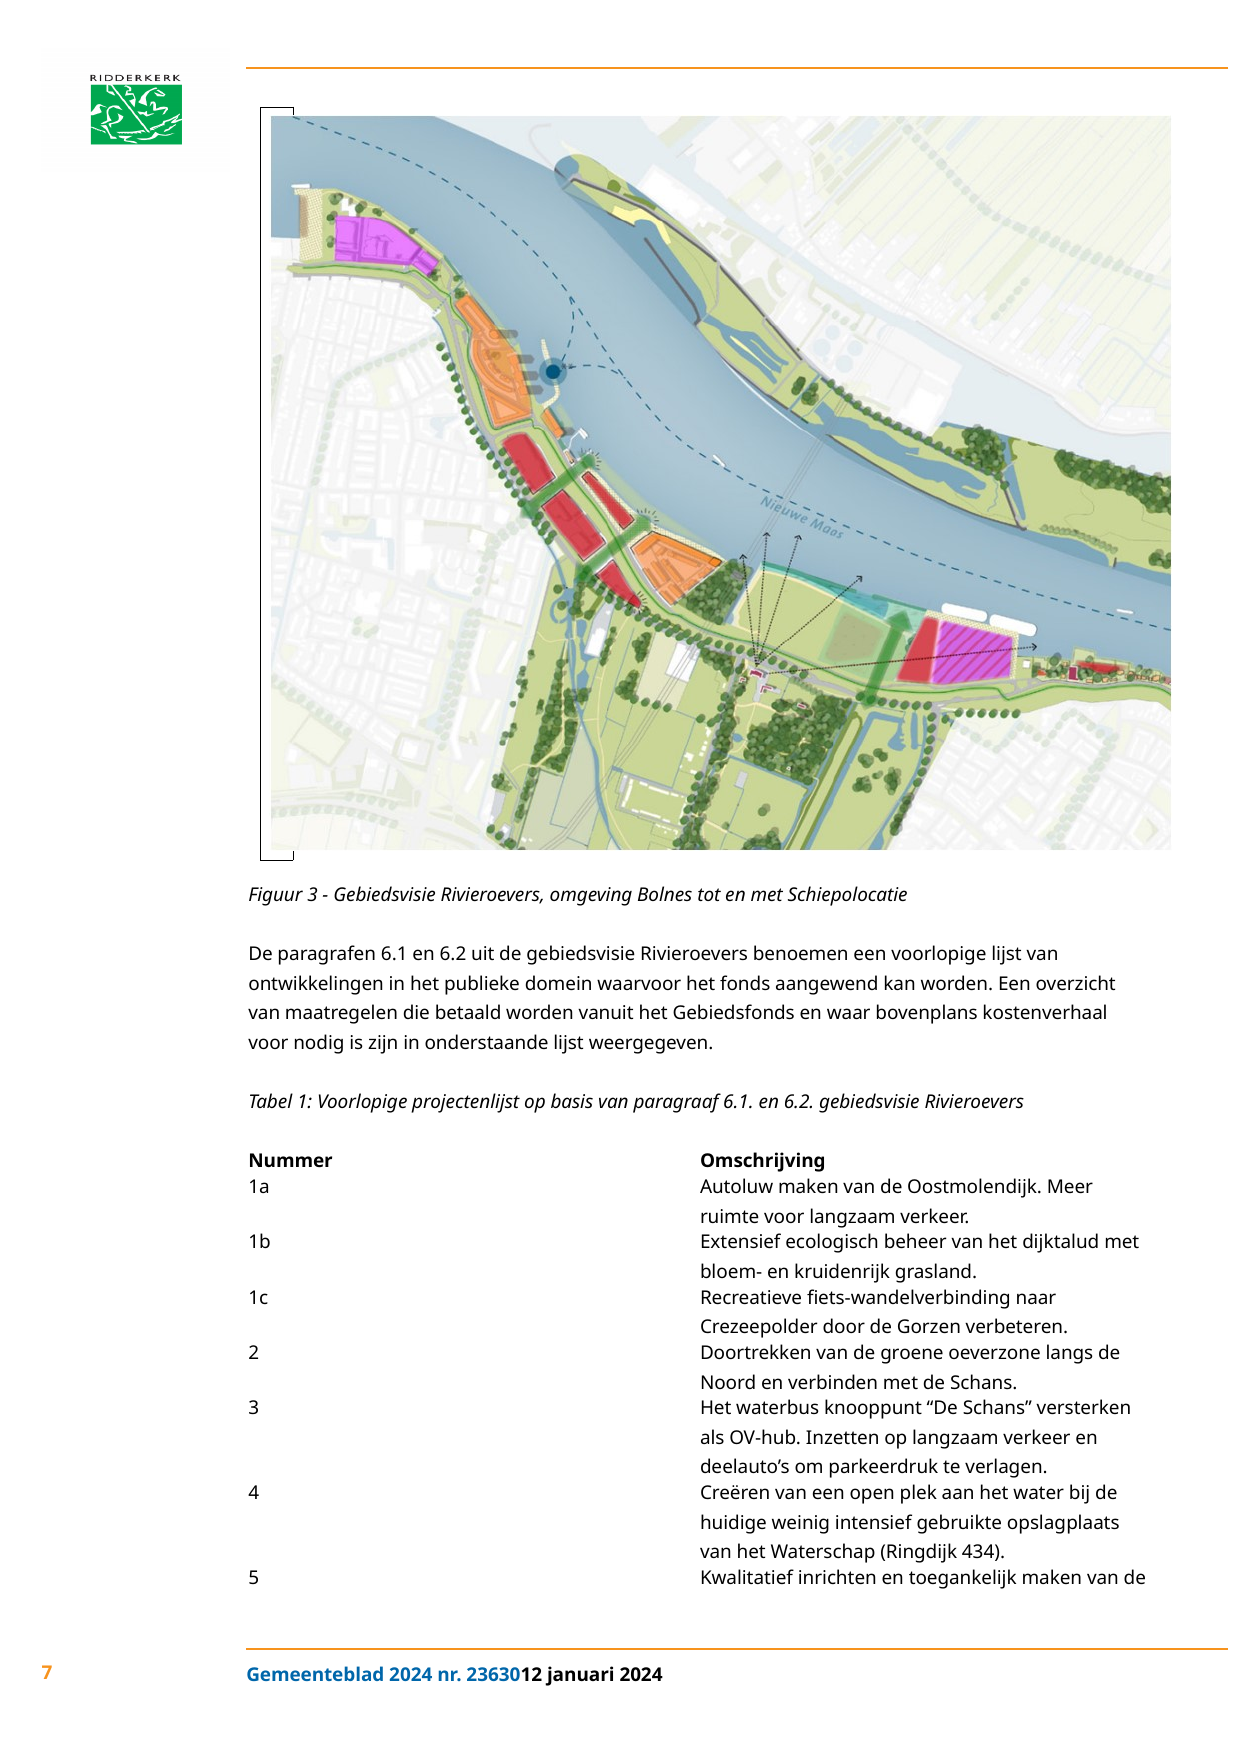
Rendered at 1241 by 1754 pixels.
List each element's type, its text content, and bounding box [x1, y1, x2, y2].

picture [268, 115, 1173, 851]
table_cell Kwalitatief inrichten en toegankelijk maken van de [700, 1564, 1152, 1590]
text Tabel 1: Voorlopige projectenlijst op basis van paragraaf 6.1. en 6.2. gebiedsvisie Rivieroevers [248, 1088, 1152, 1114]
text Figuur 3 - Gebiedsvisie Rivieroevers, omgeving Bolnes tot en met Schiepolocatie [248, 881, 1152, 907]
table_cell Autoluw maken van de Oostmolen­dijk. Meer ruimte voor langzaam verkeer. [700, 1173, 1152, 1229]
table_cell 1a [248, 1173, 700, 1229]
table_cell 2 [248, 1339, 700, 1394]
table_cell 1b [248, 1229, 700, 1284]
table_cell Doortrekken van de groene oeverzone langs de Noord en verbinden met de Schans. [700, 1339, 1152, 1394]
table_cell 5 [248, 1564, 700, 1590]
picture [41, 47, 231, 172]
text De paragrafen 6.1 en 6.2 uit de gebiedsvisie Rivieroevers benoemen een voorlopige lijst van ontwikkelingen in het publieke domein waarvoor het fonds aangewend kan worden. Een overzicht van maatregelen die betaald worden vanuit het Gebiedsfonds en waar bovenplans kostenverhaal voor nodig is zijn in onderstaande lijst weergegeven. [248, 940, 1152, 1055]
table_cell 4 [248, 1480, 700, 1564]
table_cell 1c [248, 1284, 700, 1339]
table_cell Creëren van een open plek aan het water bij de huidige weinig intensief gebruikte opslag­plaats van het Waterschap (Ringdijk 434). [700, 1480, 1152, 1564]
table_header Omschrijving [700, 1148, 1152, 1173]
table_cell Extensief ecologisch beheer van het dijk­talud met bloem- en kruidenrijk grasland. [700, 1229, 1152, 1284]
table_header Nummer [248, 1148, 700, 1173]
table_cell Recreatieve fiets-wandelverbinding naar Crezeepolder door de Gorzen verbeteren. [700, 1284, 1152, 1339]
table_cell Het waterbus knooppunt “De Schans” versterken als OV-hub. Inzetten op langzaam verkeer en deelauto’s om parkeerdruk te verlagen. [700, 1395, 1152, 1479]
table_cell 3 [248, 1395, 700, 1479]
